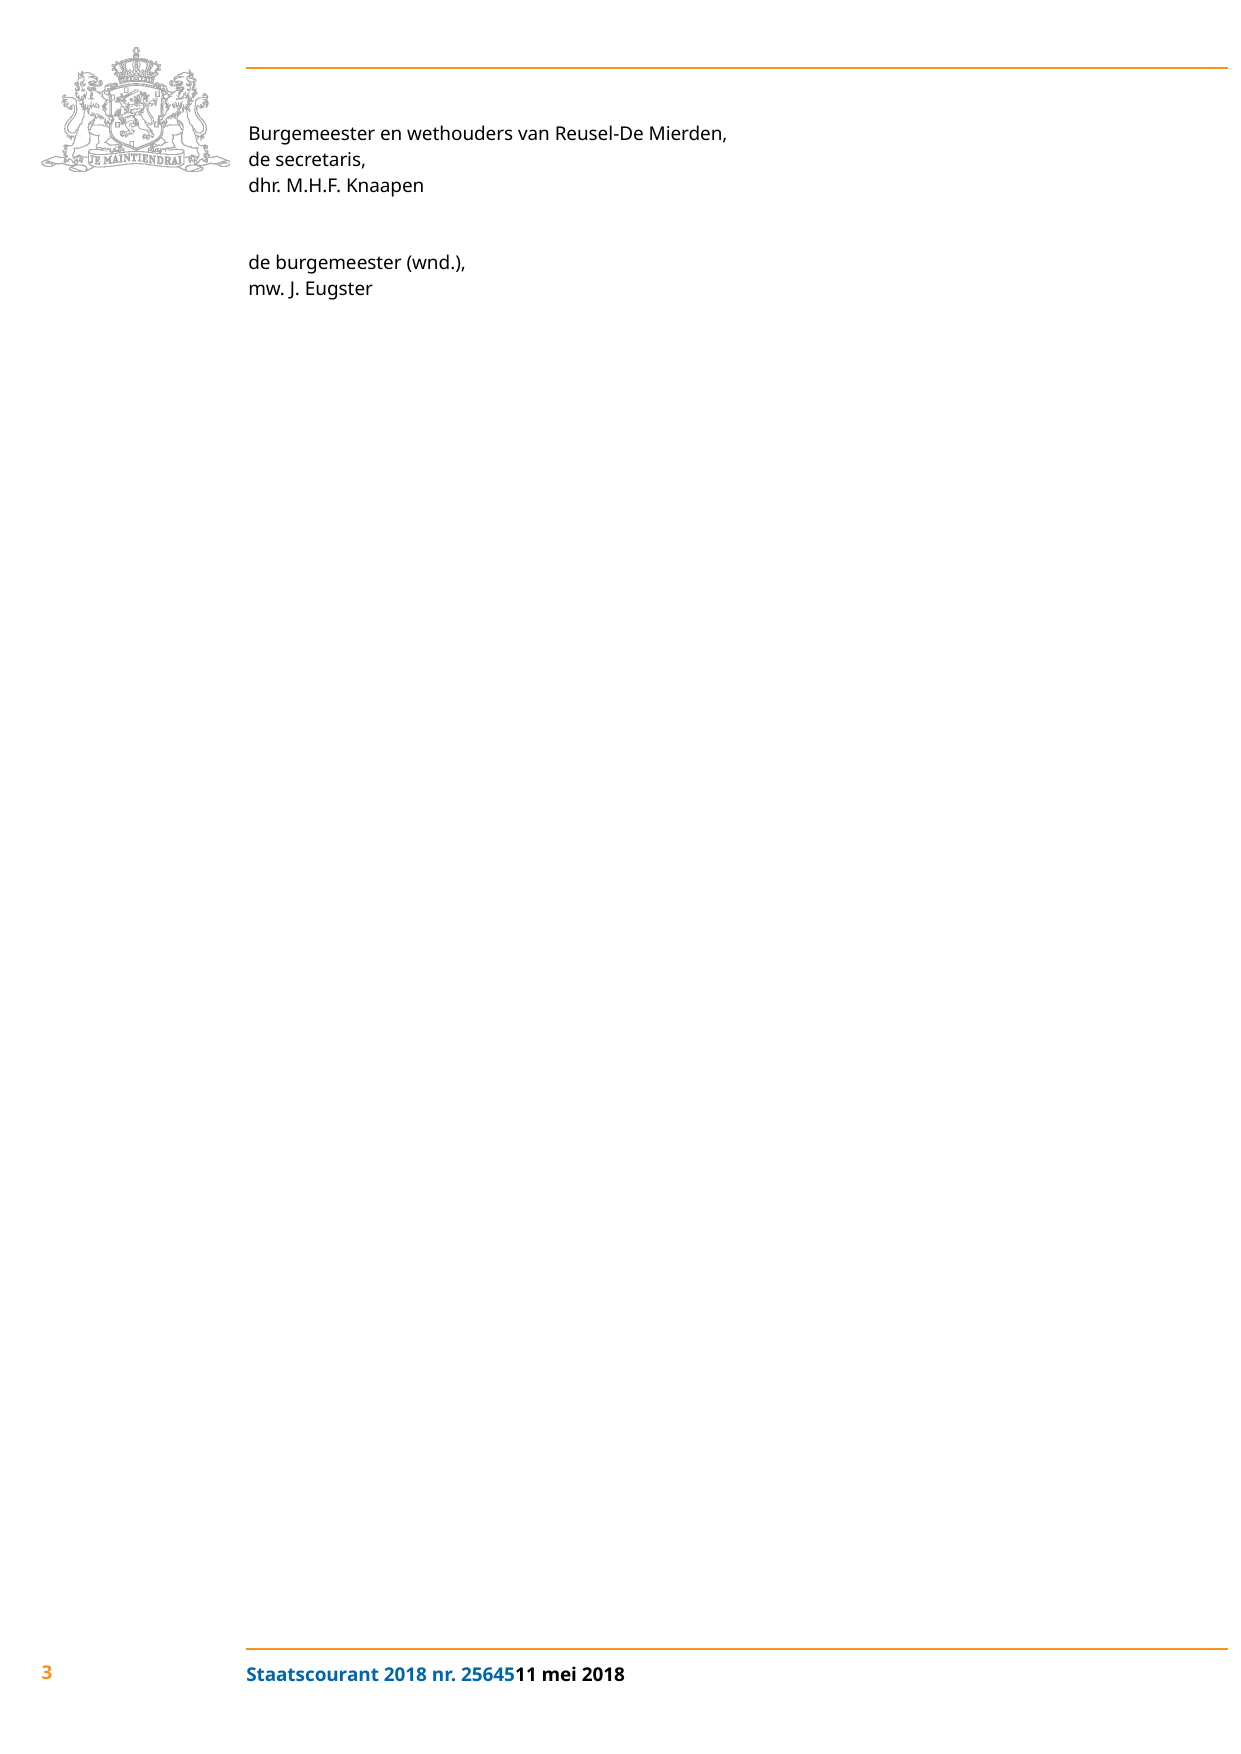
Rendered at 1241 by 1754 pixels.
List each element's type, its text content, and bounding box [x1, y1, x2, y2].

text de secretaris, [248, 146, 1152, 172]
text mw. J. Eugster [248, 275, 1152, 301]
picture [41, 47, 231, 172]
text de burgemeester (wnd.), [248, 249, 1152, 275]
text Burgemeester en wethouders van Reusel-De Mierden, [248, 121, 1152, 146]
text dhr. M.H.F. Knaapen [248, 172, 1152, 198]
